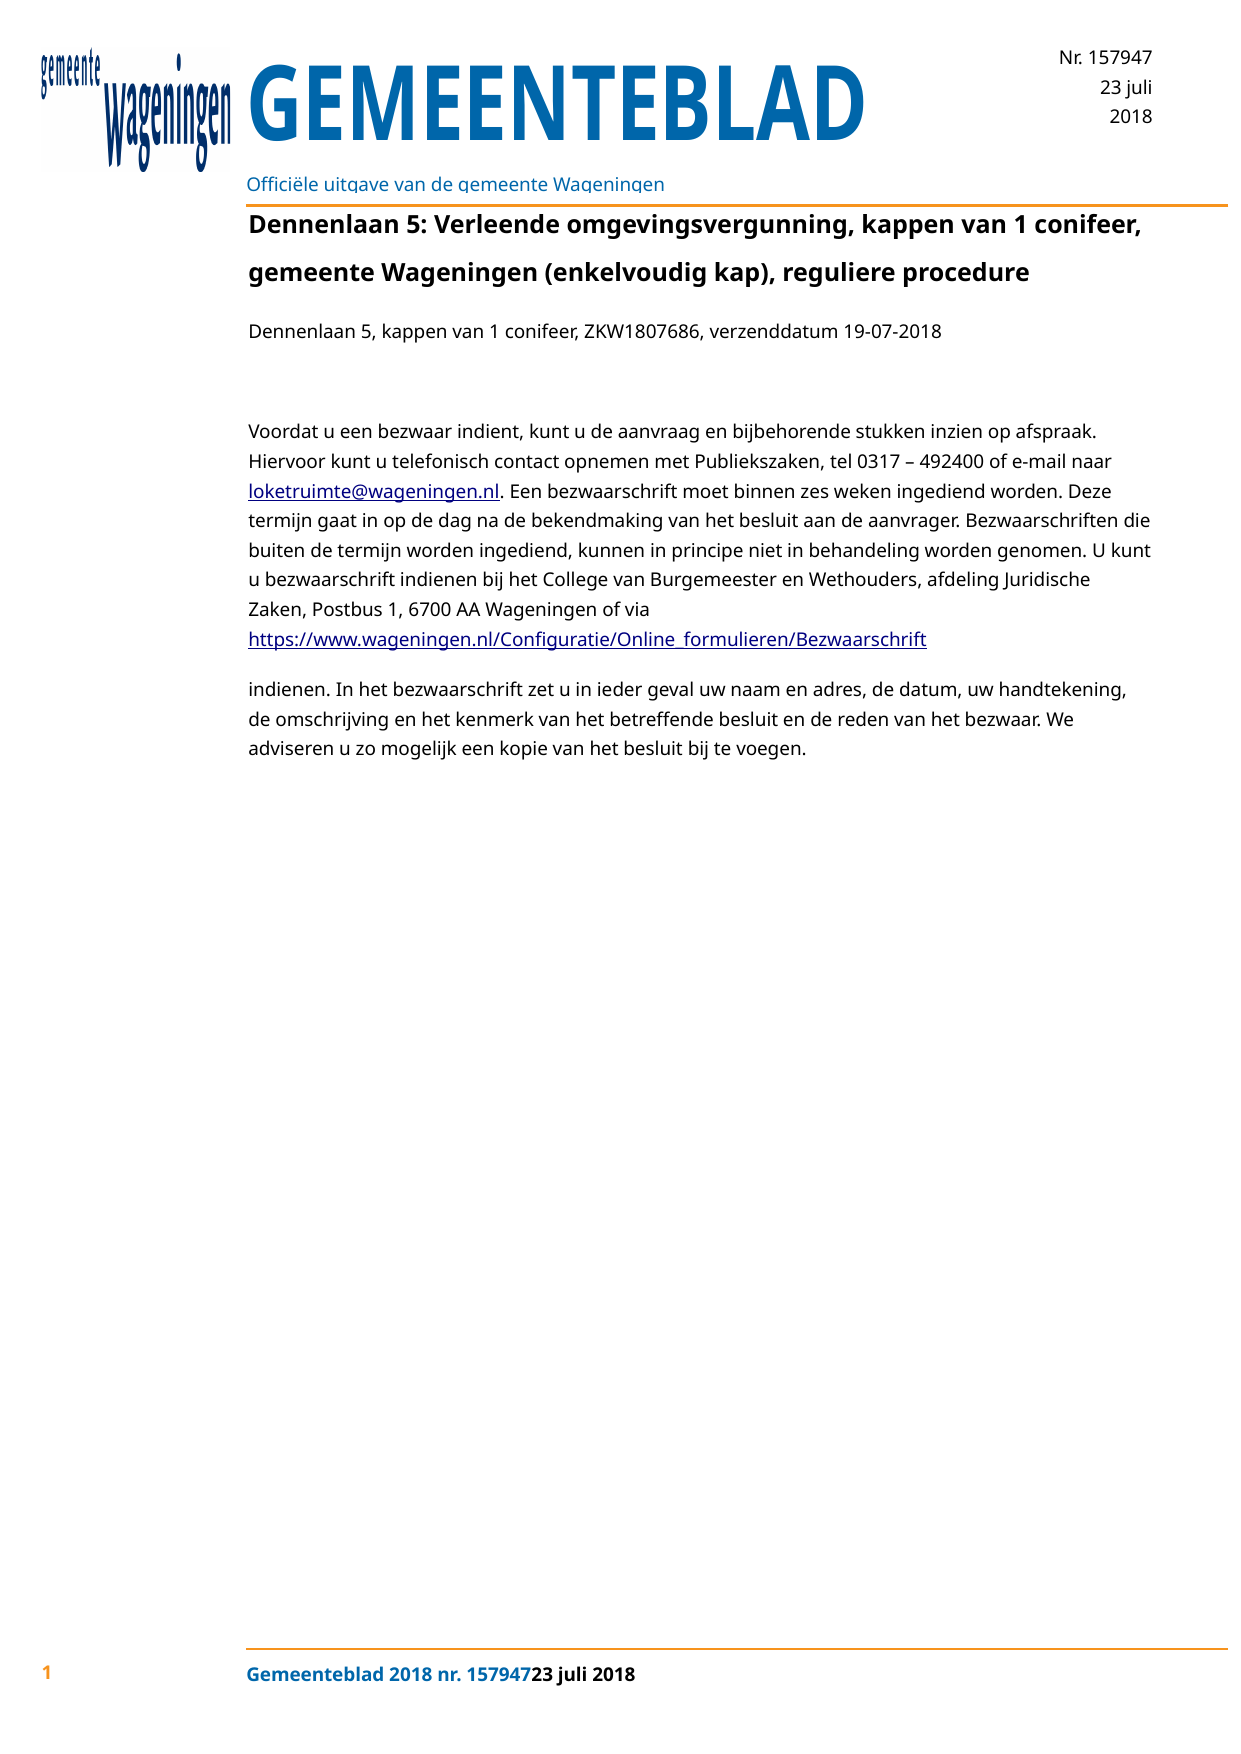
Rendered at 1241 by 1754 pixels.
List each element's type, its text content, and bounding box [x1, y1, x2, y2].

picture [41, 47, 231, 172]
text indienen. In het bezwaarschrift zet u in ieder geval uw naam en adres, de datum, uw handtekening, de omschrijving en het kenmerk van het betreffende besluit en de reden van het bezwaar. We adviseren u zo mogelijk een kopie van het besluit bij te voegen. [248, 676, 1152, 761]
text Dennenlaan 5, kappen van 1 conifeer, ZKW1807686, verzenddatum 19-07-2018 [248, 318, 1152, 344]
text Dennenlaan 5: Verleende omgevingsvergunning, kappen van 1 conifeer, gemeente Wageningen (enkelvoudig kap), reguliere procedure [248, 207, 1152, 288]
text Voordat u een bezwaar indient, kunt u de aanvraag en bijbehorende stukken inzien op afspraak. Hiervoor kunt u telefonisch contact opnemen met Publiekszaken, tel 0317 – 492400 of e-mail naar loketruimte@wageningen.nl. Een bezwaarschrift moet binnen zes weken ingediend worden. Deze termijn gaat in op de dag na de bekendmaking van het besluit aan de aanvrager. Bezwaarschriften die buiten de termijn worden ingediend, kunnen in principe niet in behandeling worden genomen. U kunt u bezwaarschrift indienen bij het College van Burgemeester en Wethouders, afdeling Juridische Zaken, Postbus 1, 6700 AA Wageningen of via https://www.wageningen.nl/Configuratie/Online_formulieren/Bezwaarschrift [248, 419, 1152, 652]
